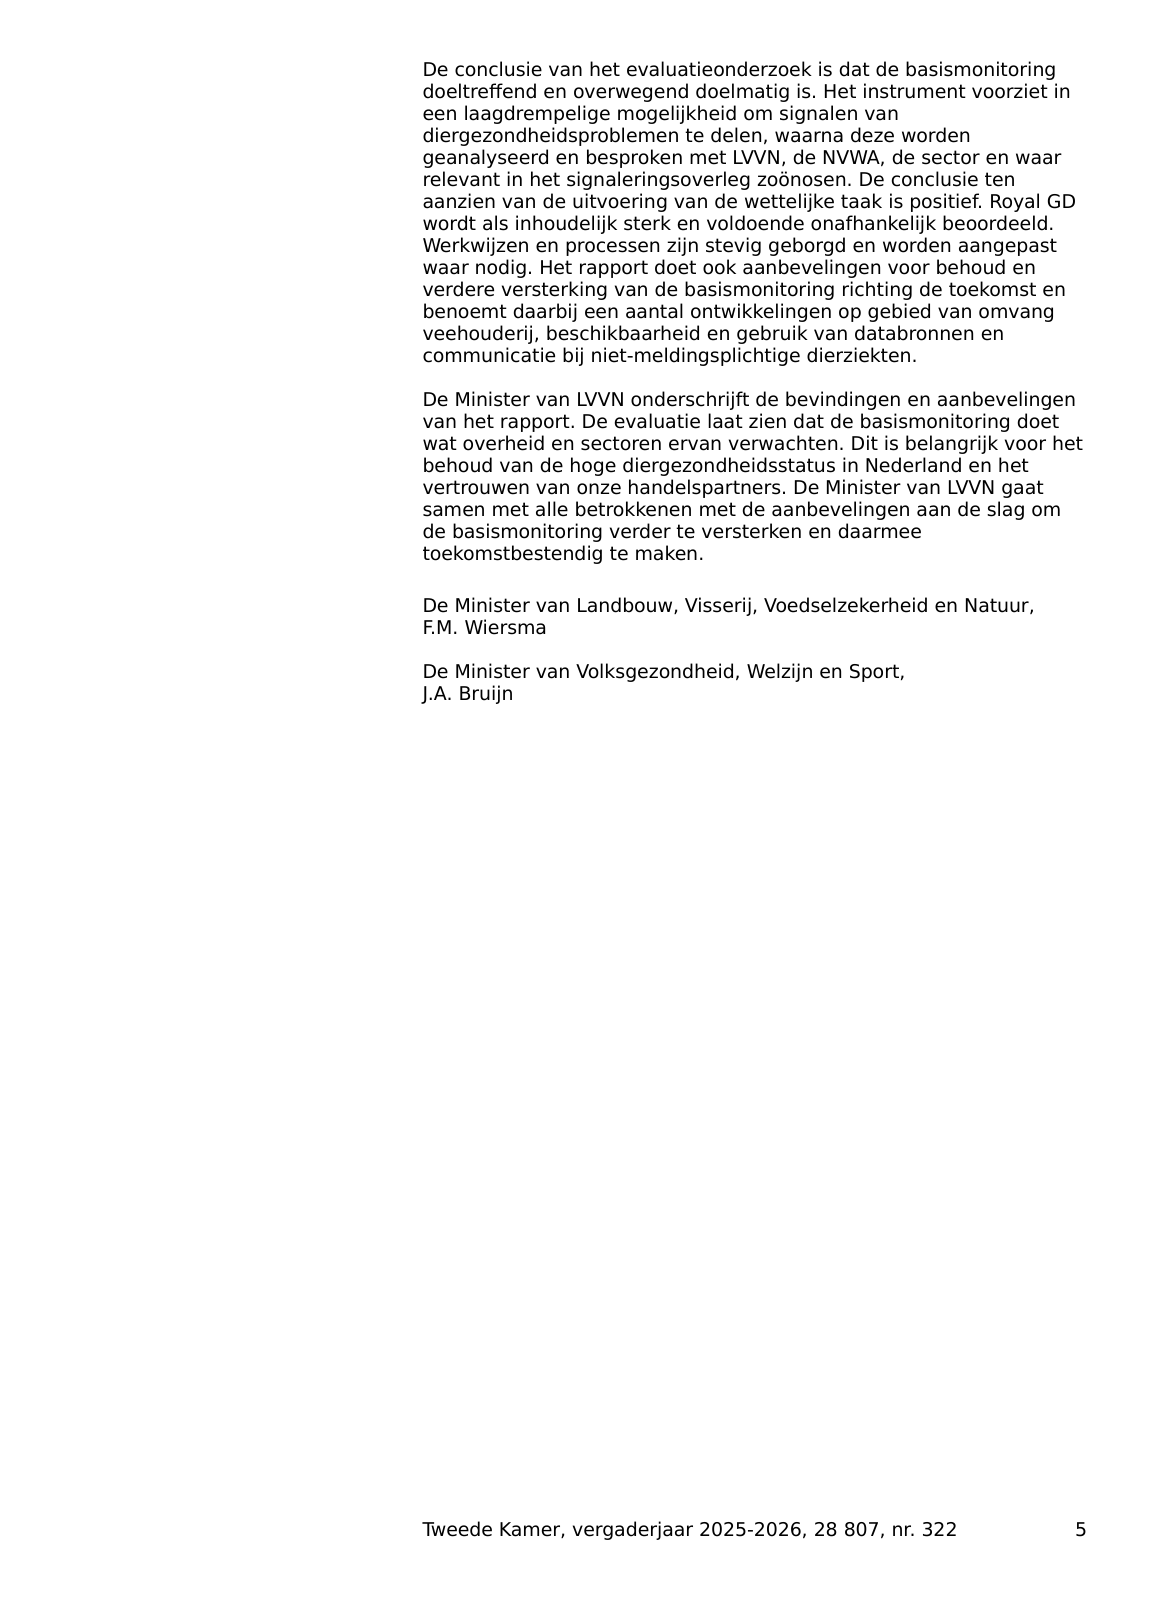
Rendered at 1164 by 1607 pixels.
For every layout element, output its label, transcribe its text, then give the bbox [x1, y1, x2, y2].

text De conclusie van het evaluatieonderzoek is dat de basismonitoring doeltreffend en overwegend doelmatig is. Het instrument voorziet in een laagdrempelige mogelijkheid om signalen van diergezondheidsproblemen te delen, waarna deze worden geanalyseerd en besproken met LVVN, de NVWA, de sector en waar relevant in het signaleringsoverleg zoönosen. De conclusie ten aanzien van de uitvoering van de wettelijke taak is positief. Royal GD wordt als inhoudelijk sterk en voldoende onafhankelijk beoordeeld. Werkwijzen en processen zijn stevig geborgd en worden aangepast waar nodig. Het rapport doet ook aanbevelingen voor behoud en verdere versterking van de basismonitoring richting de toekomst en benoemt daarbij een aantal ontwikkelingen op gebied van omvang veehouderij, beschikbaarheid en gebruik van databronnen en communicatie bij niet-meldingsplichtige dierziekten. [422, 59, 1087, 367]
text De Minister van LVVN onderschrijft de bevindingen en aanbevelingen van het rapport. De evaluatie laat zien dat de basismonitoring doet wat overheid en sectoren ervan verwachten. Dit is belangrijk voor het behoud van de hoge diergezondheidsstatus in Nederland en het vertrouwen van onze handelspartners. De Minister van LVVN gaat samen met alle betrokkenen met de aanbevelingen aan de slag om de basismonitoring verder te versterken en daarmee toekomstbestendig te maken. [422, 389, 1087, 565]
text De Minister van Volksgezondheid, Welzijn en Sport, J.A. Bruijn [422, 661, 1087, 705]
text De Minister van Landbouw, Visserij, Voedselzekerheid en Natuur, F.M. Wiersma [422, 595, 1087, 639]
